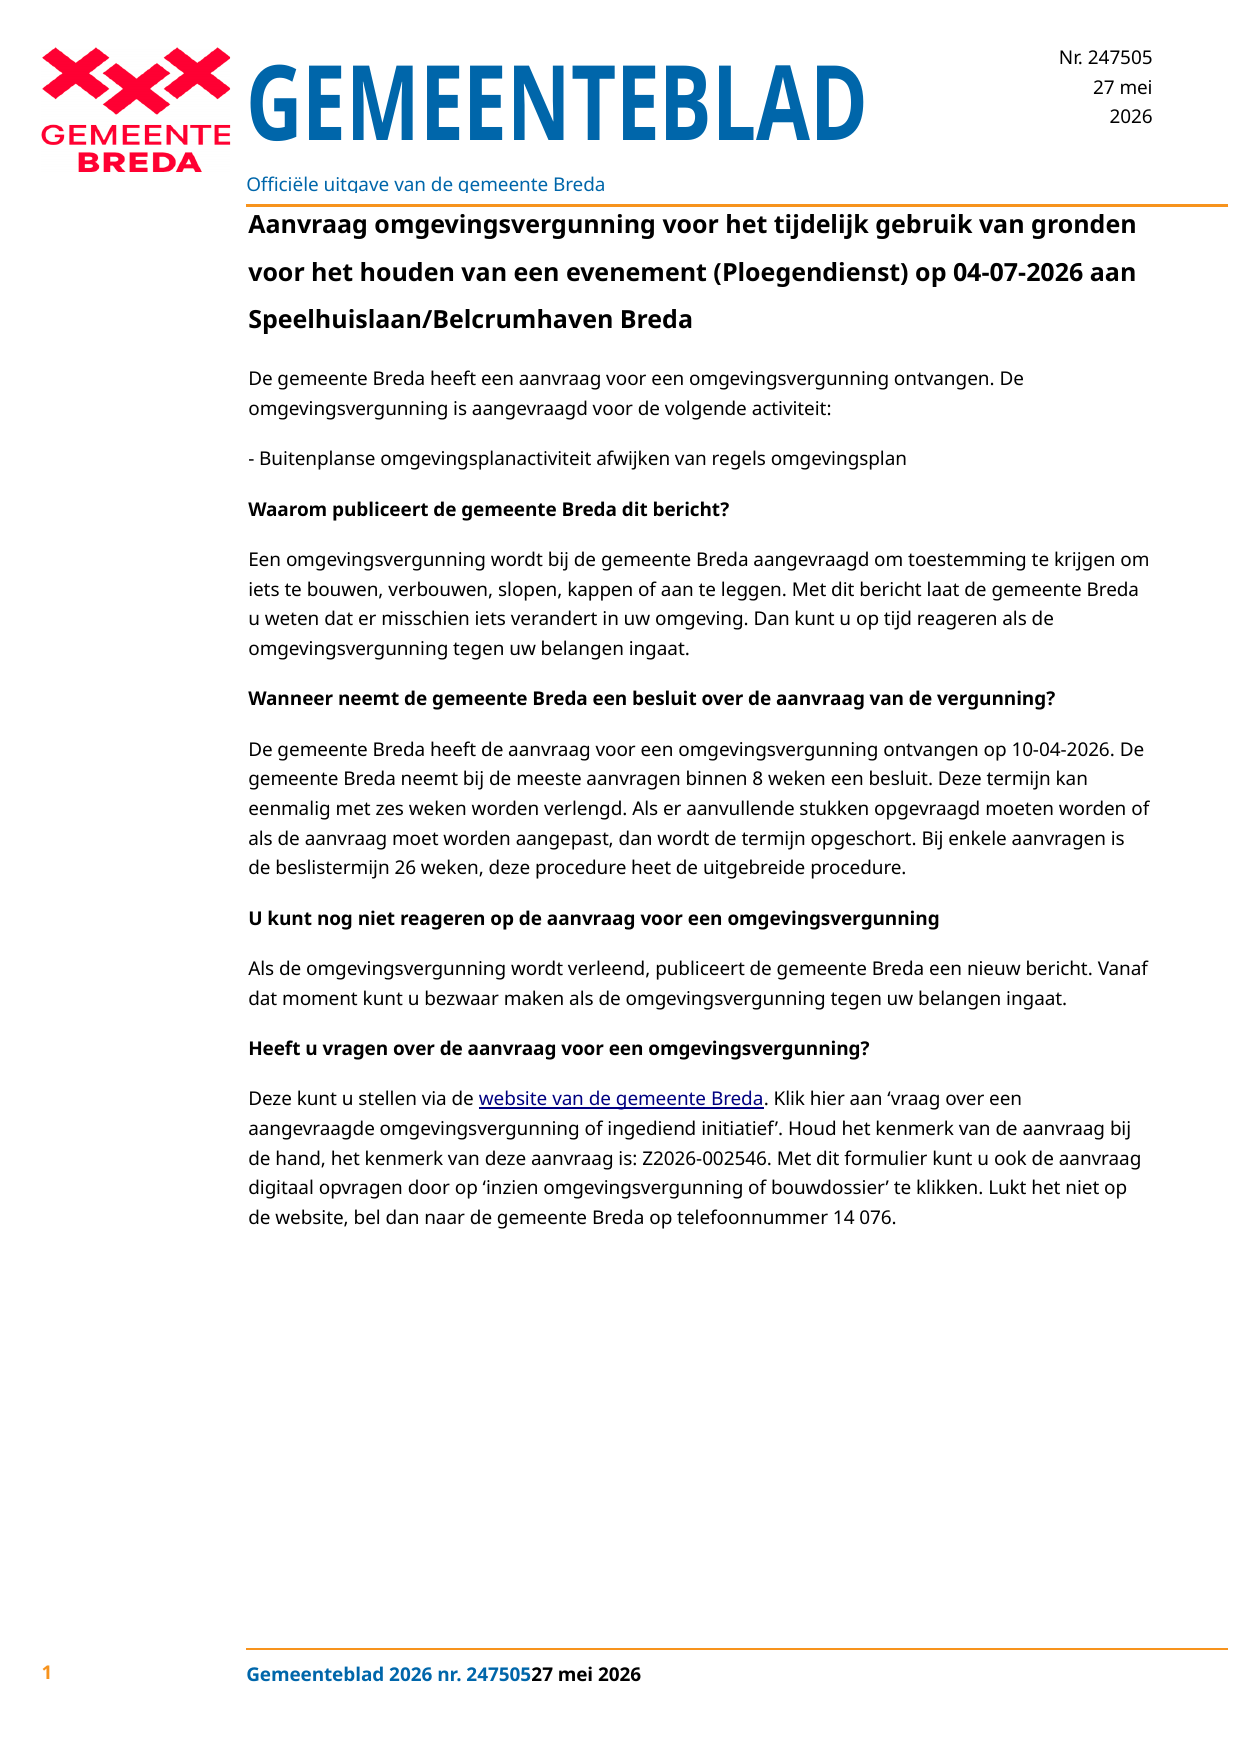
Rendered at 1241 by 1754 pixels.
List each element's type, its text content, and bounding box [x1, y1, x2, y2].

text Heeft u vragen over de aanvraag voor een omgevingsvergunning? [248, 1035, 1152, 1061]
picture [41, 47, 231, 172]
text Een omgevingsvergunning wordt bij de gemeente Breda aangevraagd om toestemming te krijgen om iets te bouwen, verbouwen, slopen, kappen of aan te leggen. Met dit bericht laat de gemeente Breda u weten dat er misschien iets verandert in uw omgeving. Dan kunt u op tijd reageren als de omgevingsvergunning tegen uw belangen ingaat. [248, 546, 1152, 661]
text Aanvraag omgevingsvergunning voor het tijdelijk gebruik van gronden voor het houden van een evenement (Ploegendienst) op 04-07-2026 aan Speelhuislaan/Belcrumhaven Breda [248, 207, 1152, 336]
text De gemeente Breda heeft de aanvraag voor een omgevingsvergunning ontvangen op 10-04-2026. De gemeente Breda neemt bij de meeste aanvragen binnen 8 weken een besluit. Deze termijn kan eenmalig met zes weken worden verlengd. Als er aanvullende stukken opgevraagd moeten worden of als de aanvraag moet worden aangepast, dan wordt de termijn opgeschort. Bij enkele aanvragen is de beslistermijn 26 weken, deze procedure heet de uitgebreide procedure. [248, 736, 1152, 880]
text Waarom publiceert de gemeente Breda dit bericht? [248, 496, 1152, 522]
text U kunt nog niet reageren op de aanvraag voor een omgevingsvergunning [248, 905, 1152, 930]
text Als de omgevingsvergunning wordt verleend, publiceert de gemeente Breda een nieuw bericht. Vanaf dat moment kunt u bezwaar maken als de omgevingsvergunning tegen uw belangen ingaat. [248, 955, 1152, 1010]
text De gemeente Breda heeft een aanvraag voor een omgevingsvergunning ontvangen. De omgevingsvergunning is aangevraagd voor de volgende activiteit: [248, 366, 1152, 421]
text Deze kunt u stellen via de website van de gemeente Breda. Klik hier aan ‘vraag over een aangevraagde omgevingsvergunning of ingediend initiatief’. Houd het kenmerk van de aanvraag bij de hand, het kenmerk van deze aanvraag is: Z2026-002546. Met dit formulier kunt u ook de aanvraag digitaal opvragen door op ‘inzien omgevingsvergunning of bouwdossier’ te klikken. Lukt het niet op de website, bel dan naar de gemeente Breda op telefoonnummer 14 076. [248, 1086, 1152, 1229]
text - Buitenplanse omgevingsplanactiviteit afwijken van regels omgevingsplan [248, 446, 1152, 471]
text Wanneer neemt de gemeente Breda een besluit over de aanvraag van de vergunning? [248, 686, 1152, 711]
